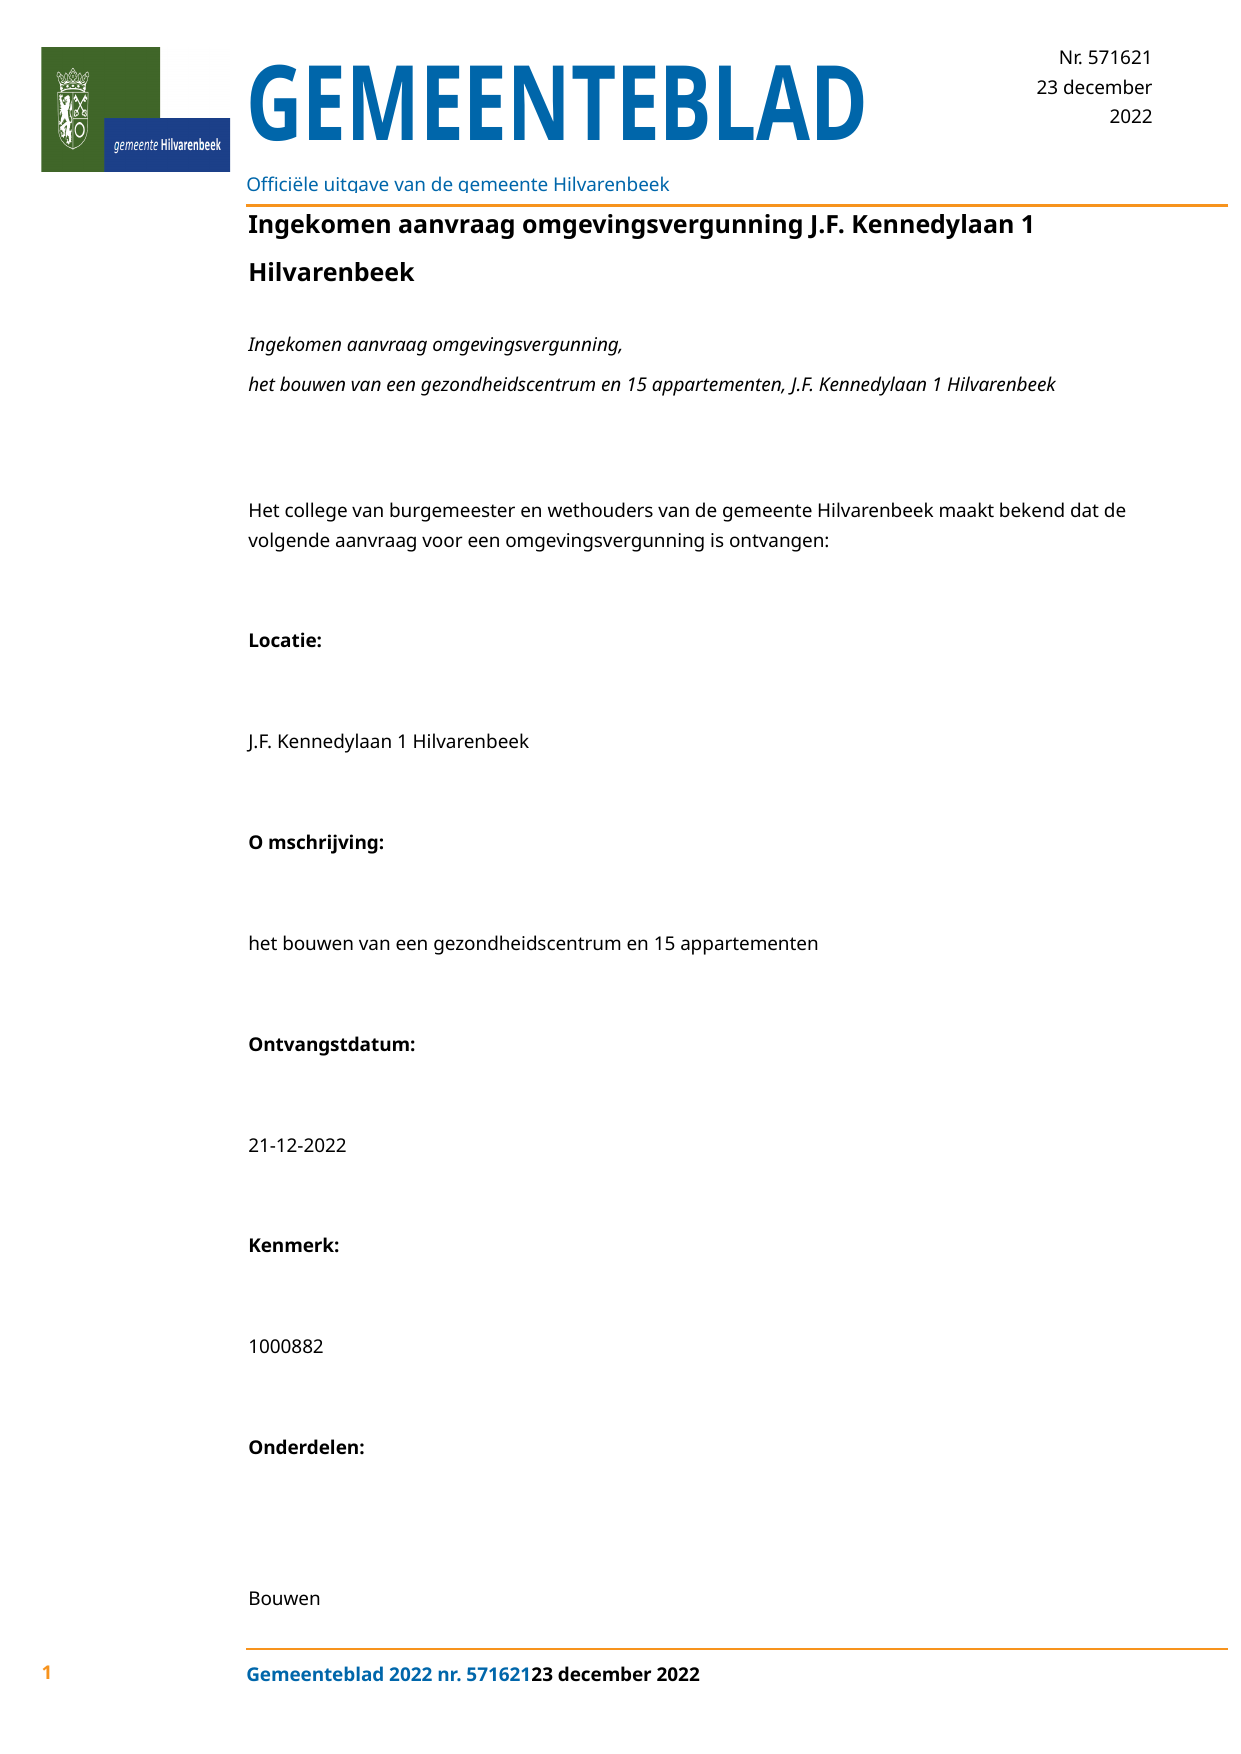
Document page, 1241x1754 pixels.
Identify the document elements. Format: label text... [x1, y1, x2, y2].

text 1000882 [248, 1333, 1152, 1359]
text O mschrijving: [248, 829, 1152, 855]
text Het college van burgemeester en wethouders van de gemeente Hilvarenbeek maakt bekend dat de volgende aanvraag voor een omgevingsvergunning is ontvangen: [248, 497, 1152, 553]
text Ingekomen aanvraag omgevingsvergunning J.F. Kennedylaan 1 Hilvarenbeek [248, 207, 1152, 288]
text Ontvangstdatum: [248, 1031, 1152, 1057]
picture [41, 47, 231, 172]
text Ingekomen aanvraag omgevingsvergunning, [248, 331, 1152, 357]
text het bouwen van een gezondheidscentrum en 15 appartementen, J.F. Kennedylaan 1 Hilvarenbeek [248, 371, 1152, 396]
text Locatie: [248, 628, 1152, 653]
text Bouwen [248, 1586, 1152, 1611]
text 21-12-2022 [248, 1132, 1152, 1158]
text J.F. Kennedylaan 1 Hilvarenbeek [248, 728, 1152, 754]
text Kenmerk: [248, 1233, 1152, 1258]
text het bouwen van een gezondheidscentrum en 15 appartementen [248, 930, 1152, 956]
text Onderdelen: [248, 1434, 1152, 1460]
